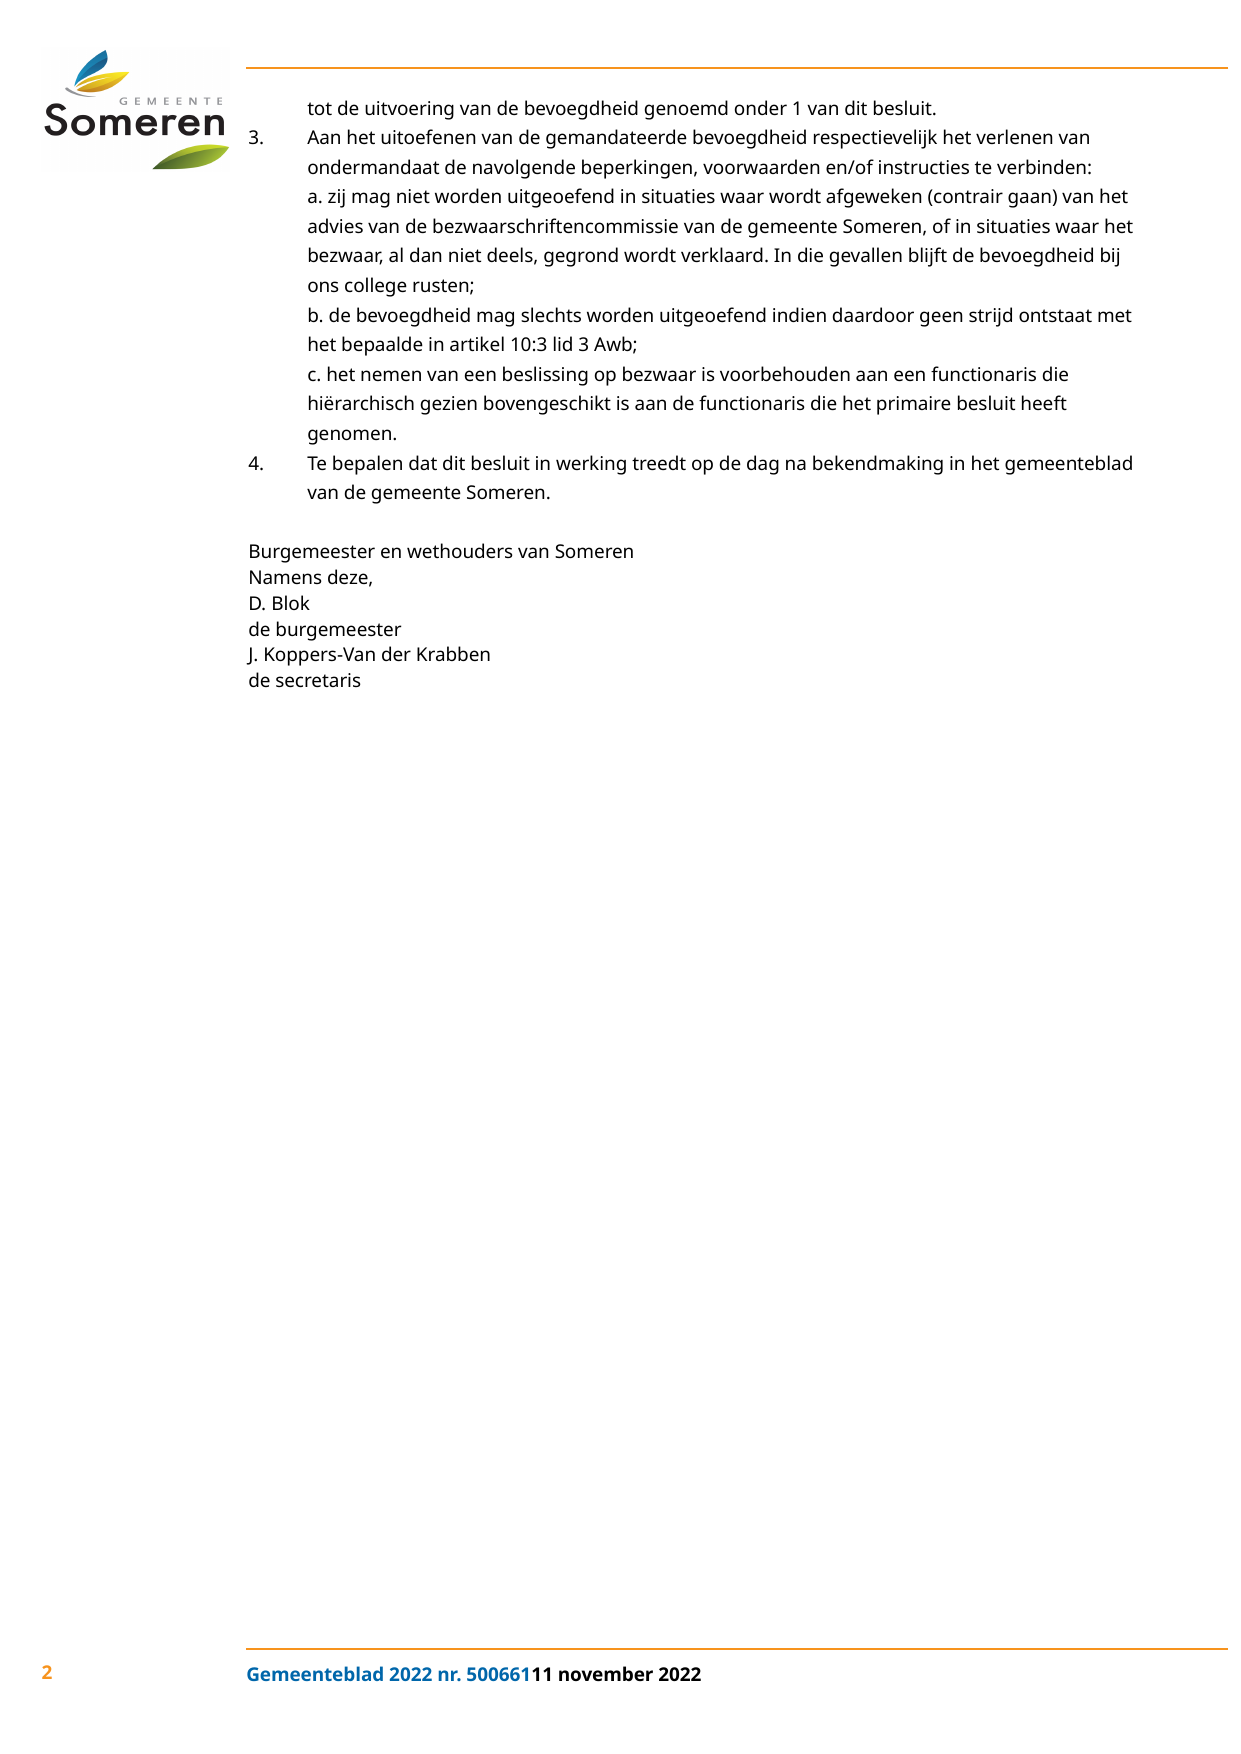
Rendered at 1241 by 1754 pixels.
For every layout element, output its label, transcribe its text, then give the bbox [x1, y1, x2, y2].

text de burgemeester [248, 616, 1152, 641]
text D. Blok [248, 590, 1152, 616]
list a. zij mag niet worden uitgeoefend in situaties waar wordt afgeweken (contrair gaan) van het advies van de bezwaarschriftencommissie van de gemeente Someren, of in situaties waar het bezwaar, al dan niet deels, gegrond wordt verklaard. In die gevallen blijft de bevoegdheid bij ons college rusten; [248, 183, 1152, 298]
text Burgemeester en wethouders van Someren [248, 538, 1152, 564]
text de secretaris [248, 667, 1152, 693]
list Te bepalen dat dit besluit in werking treedt op de dag na bekendmaking in het gemeenteblad van de gemeente Someren. [248, 450, 1152, 505]
text Namens deze, [248, 564, 1152, 590]
list tot de uitvoering van de bevoegdheid genoemd onder 1 van dit besluit. [248, 95, 1152, 121]
list Aan het uitoefenen van de gemandateerde bevoegdheid respectievelijk het verlenen van ondermandaat de navolgende beperkingen, voorwaarden en/of instructies te verbinden: [248, 124, 1152, 180]
picture [41, 47, 231, 172]
list b. de bevoegdheid mag slechts worden uitgeoefend indien daardoor geen strijd ontstaat met het bepaalde in artikel 10:3 lid 3 Awb; [248, 302, 1152, 357]
text J. Koppers-Van der Krabben [248, 641, 1152, 667]
list c. het nemen van een beslissing op bezwaar is voorbehouden aan een functionaris die hiërarchisch gezien bovengeschikt is aan de functionaris die het primaire besluit heeft genomen. [248, 361, 1152, 446]
